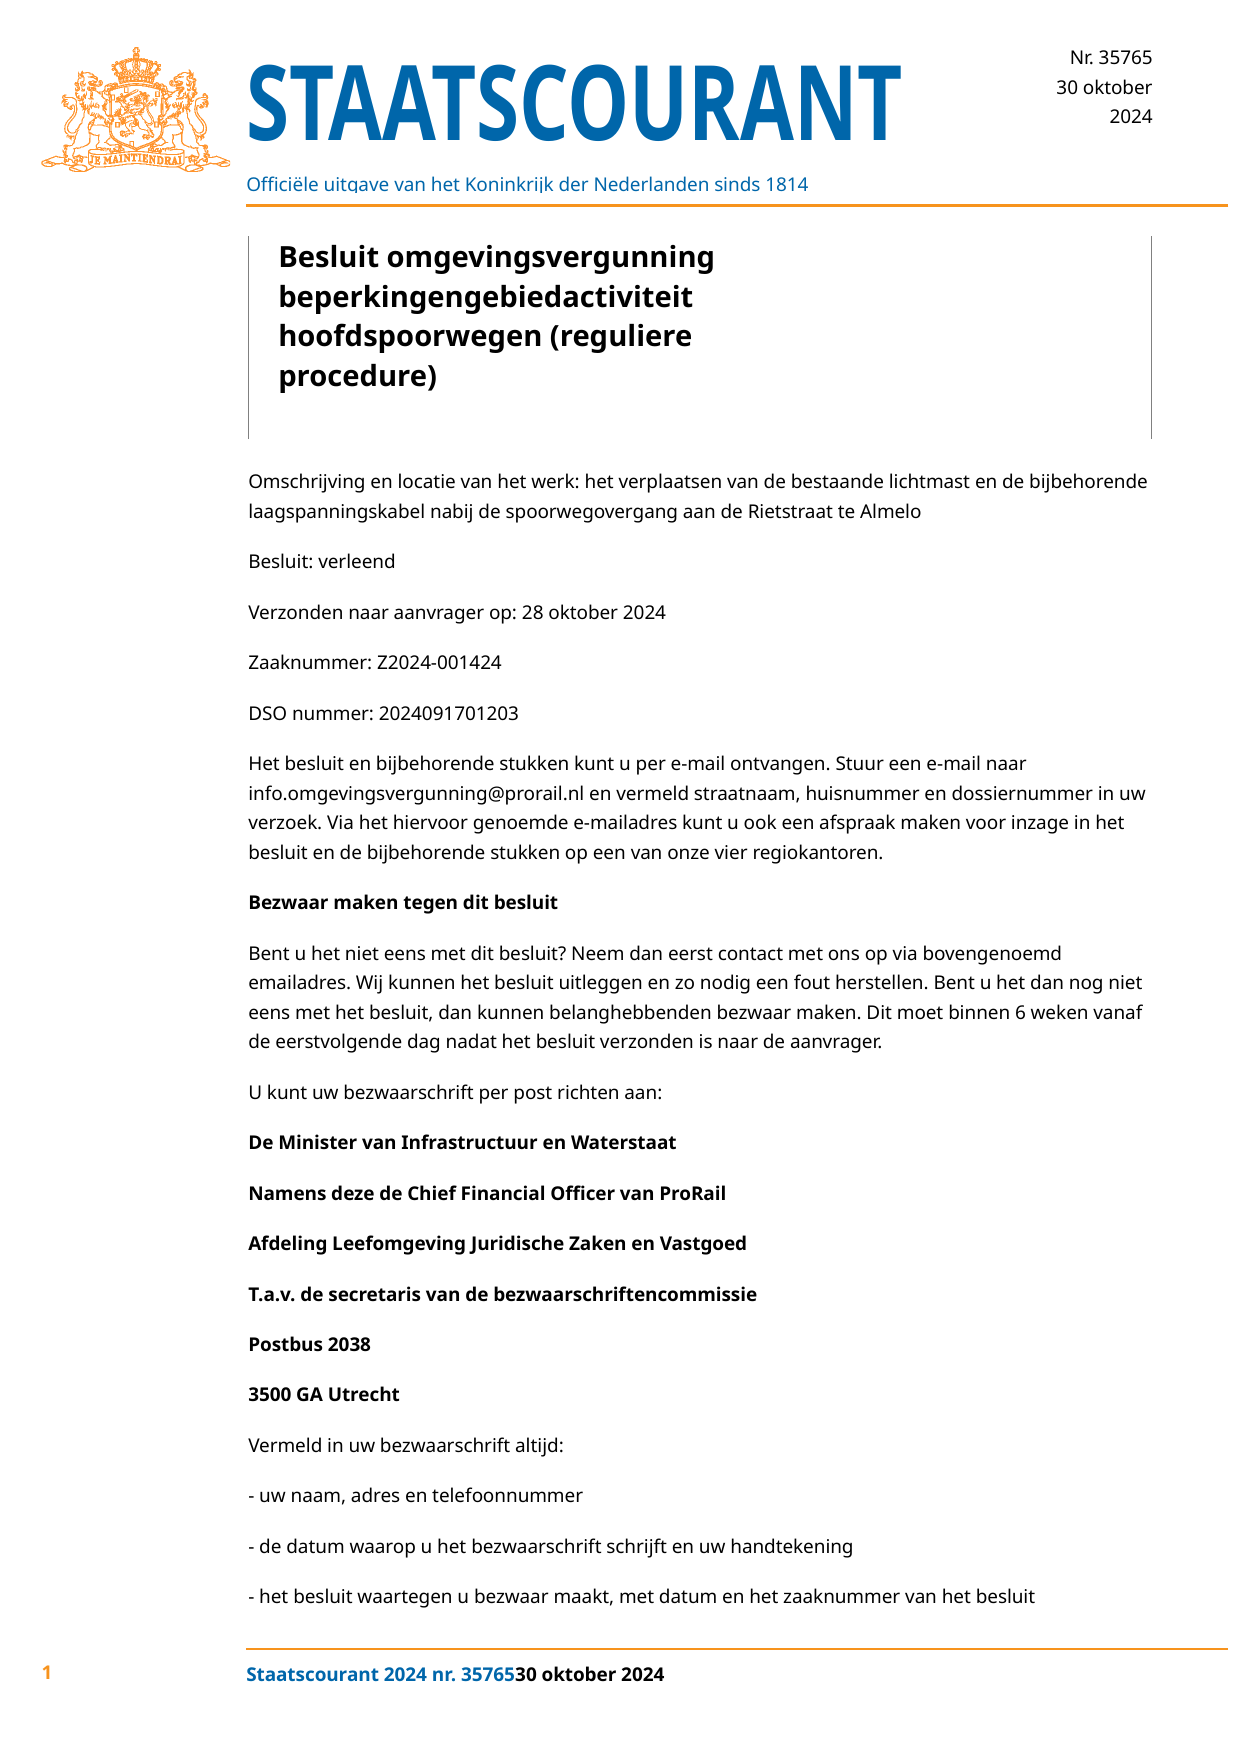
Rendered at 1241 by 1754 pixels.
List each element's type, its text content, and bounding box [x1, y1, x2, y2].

table_header [1090, 236, 1151, 413]
text Zaaknummer: Z2024-001424 [248, 649, 1152, 675]
text T.a.v. de secretaris van de bezwaarschriftencommissie [248, 1281, 1152, 1306]
text - het besluit waartegen u bezwaar maakt, met datum en het zaaknummer van het besluit [248, 1583, 1152, 1609]
text Postbus 2038 [248, 1331, 1152, 1357]
picture [912, 236, 1090, 414]
text - uw naam, adres en telefoonnummer [248, 1482, 1152, 1508]
table_header [850, 414, 1151, 439]
text Afdeling Leefomgeving Juridische Zaken en Vastgoed [248, 1230, 1152, 1256]
table_header [850, 236, 912, 413]
text U kunt uw bezwaarschrift per post richten aan: [248, 1079, 1152, 1105]
text 3500 GA Utrecht [248, 1382, 1152, 1407]
text Bezwaar maken tegen dit besluit [248, 889, 1152, 915]
text Namens deze de Chief Financial Officer van ProRail [248, 1180, 1152, 1206]
text De Minister van Infrastructuur en Waterstaat [248, 1129, 1152, 1155]
text Het besluit en bijbehorende stukken kunt u per e-mail ontvangen. Stuur een e-mail naar info.omgevingsvergunning@prorail.nl en vermeld straatnaam, huisnummer en dossiernummer in uw verzoek. Via het hiervoor genoemde e-mailadres kunt u ook een afspraak maken voor inzage in het besluit en de bijbehorende stukken op een van onze vier regiokantoren. [248, 750, 1152, 865]
text DSO nummer: 2024091701203 [248, 700, 1152, 726]
table_header Besluit omgevingsvergunning beperkingengebiedactiviteit hoofdspoorwegen (reguliere procedure) [249, 236, 850, 439]
text Omschrijving en locatie van het werk: het verplaatsen van de bestaande lichtmast en de bijbehorende laagspanningskabel nabij de spoorwegovergang aan de Rietstraat te Almelo [248, 469, 1152, 524]
text - de datum waarop u het bezwaarschrift schrijft en uw handtekening [248, 1533, 1152, 1558]
text Verzonden naar aanvrager op: 28 oktober 2024 [248, 599, 1152, 625]
text Besluit: verleend [248, 549, 1152, 574]
text Vermeld in uw bezwaarschrift altijd: [248, 1432, 1152, 1458]
text Bent u het niet eens met dit besluit? Neem dan eerst contact met ons op via bovengenoemd emailadres. Wij kunnen het besluit uitleggen en zo nodig een fout herstellen. Bent u het dan nog niet eens met het besluit, dan kunnen belanghebbenden bezwaar maken. Dit moet binnen 6 weken vanaf de eerstvolgende dag nadat het besluit verzonden is naar de aanvrager. [248, 940, 1152, 1054]
picture [41, 47, 231, 172]
